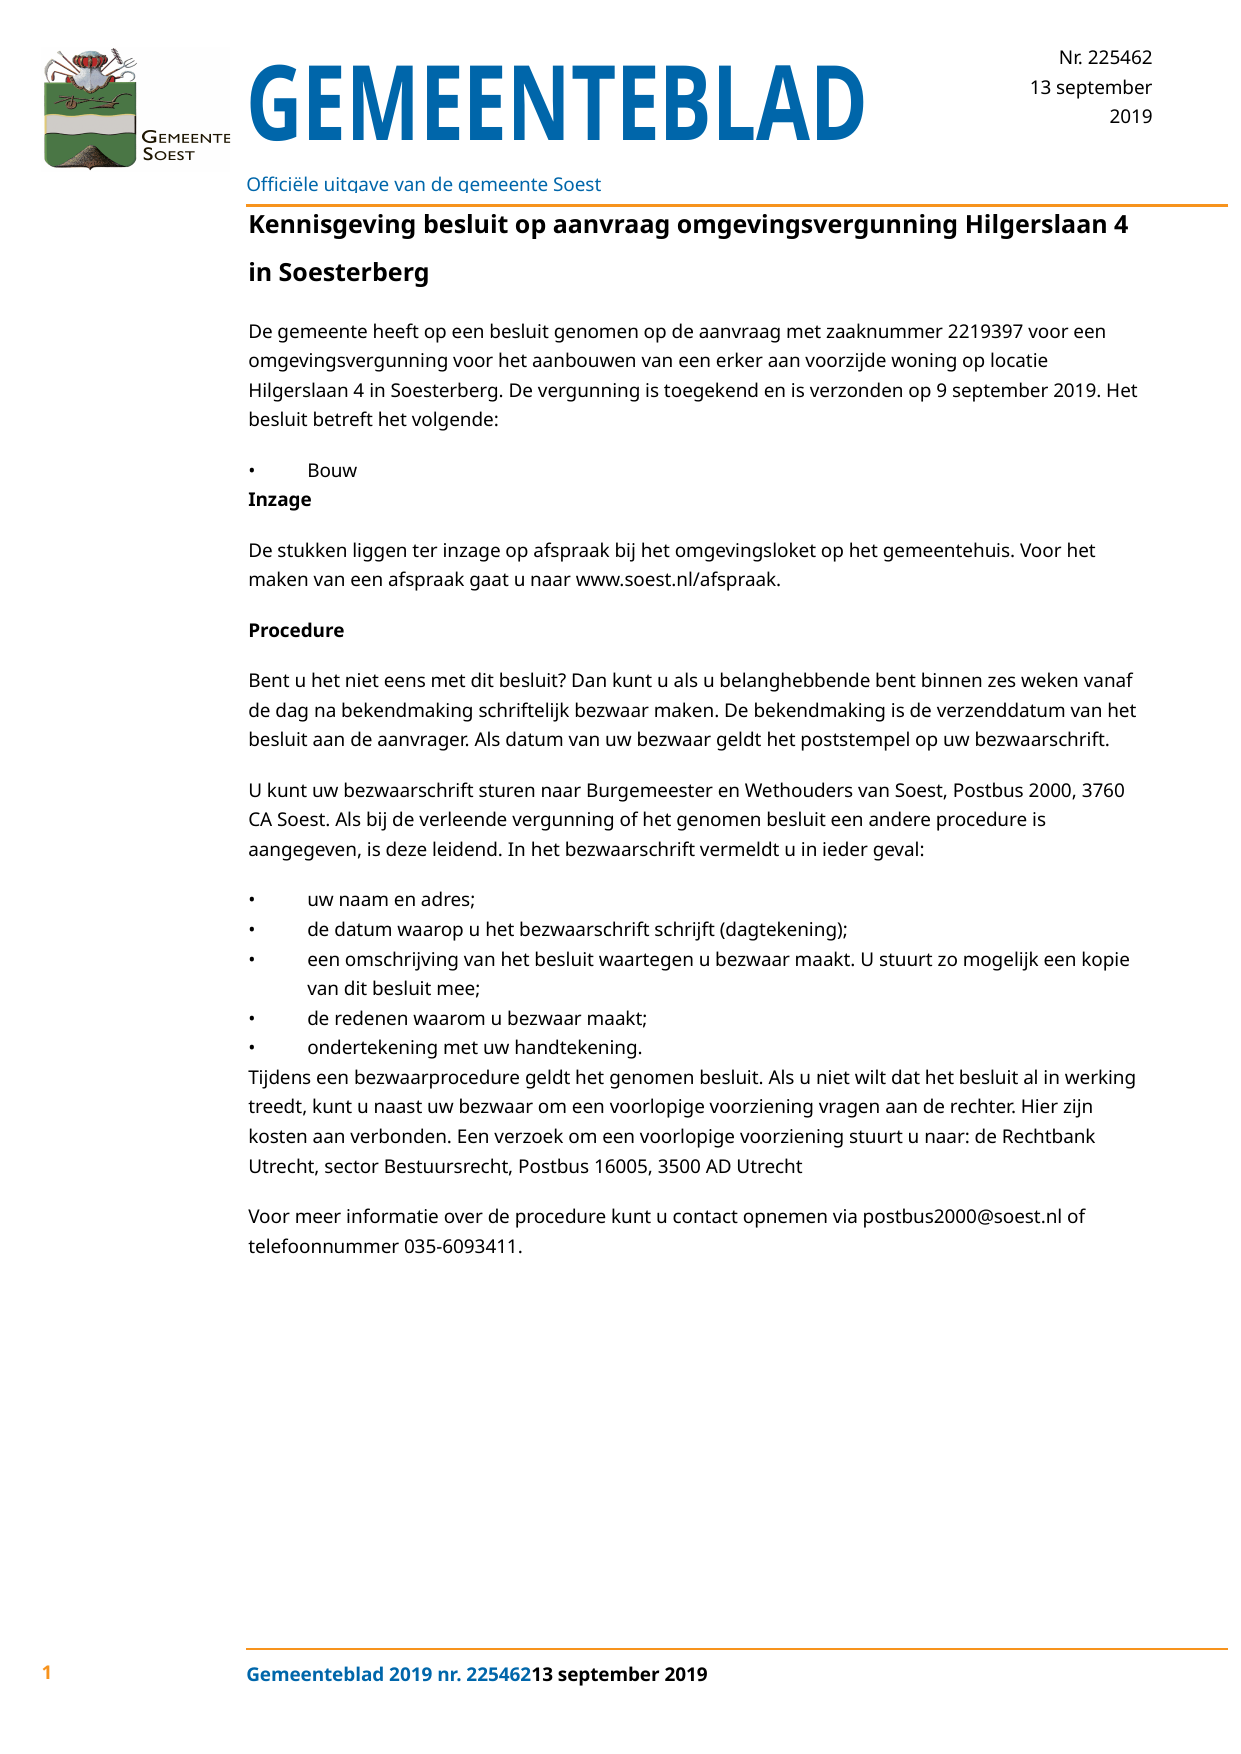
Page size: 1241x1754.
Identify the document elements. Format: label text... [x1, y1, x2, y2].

text Inzage [248, 487, 1152, 512]
list uw naam en adres; [248, 887, 1152, 912]
list een omschrijving van het besluit waartegen u bezwaar maakt. U stuurt zo mogelijk een kopie van dit besluit mee; [248, 946, 1152, 1001]
text Voor meer informatie over de procedure kunt u contact opnemen via postbus2000@soest.nl of telefoonnummer 035-6093411. [248, 1203, 1152, 1259]
text Bent u het niet eens met dit besluit? Dan kunt u als u belanghebbende bent binnen zes weken vanaf de dag na bekendmaking schriftelijk bezwaar maken. De bekendmaking is de verzenddatum van het besluit aan de aanvrager. Als datum van uw bezwaar geldt het poststempel op uw bezwaarschrift. [248, 667, 1152, 752]
text Tijdens een bezwaarprocedure geldt het genomen besluit. Als u niet wilt dat het besluit al in werking treedt, kunt u naast uw bezwaar om een voorlopige voorziening vragen aan de rechter. Hier zijn kosten aan verbonden. Een verzoek om een voorlopige voorziening stuurt u naar: de Rechtbank Utrecht, sector Bestuursrecht, Postbus 16005, 3500 AD Utrecht [248, 1064, 1152, 1179]
text Kennisgeving besluit op aanvraag omgevingsvergunning Hilgerslaan 4 in Soesterberg [248, 207, 1152, 288]
text Procedure [248, 617, 1152, 643]
text De stukken liggen ter inzage op afspraak bij het omgevingsloket op het gemeentehuis. Voor het maken van een afspraak gaat u naar www.soest.nl/afspraak. [248, 537, 1152, 592]
text U kunt uw bezwaarschrift sturen naar Burgemeester en Wethouders van Soest, Postbus 2000, 3760 CA Soest. Als bij de verleende vergunning of het genomen besluit een andere procedure is aangegeven, is deze leidend. In het bezwaarschrift vermeldt u in ieder geval: [248, 777, 1152, 862]
text De gemeente heeft op een besluit genomen op de aanvraag met zaaknummer 2219397 voor een omgevingsvergunning voor het aanbouwen van een erker aan voorzijde woning op locatie Hilgerslaan 4 in Soesterberg. De vergunning is toegekend en is verzonden op 9 september 2019. Het besluit betreft het volgende: [248, 318, 1152, 432]
picture [41, 47, 231, 172]
list de datum waarop u het bezwaarschrift schrijft (dagtekening); [248, 916, 1152, 942]
list Bouw [248, 457, 1152, 483]
list ondertekening met uw handtekening. [248, 1034, 1152, 1060]
list de redenen waarom u bezwaar maakt; [248, 1005, 1152, 1031]
